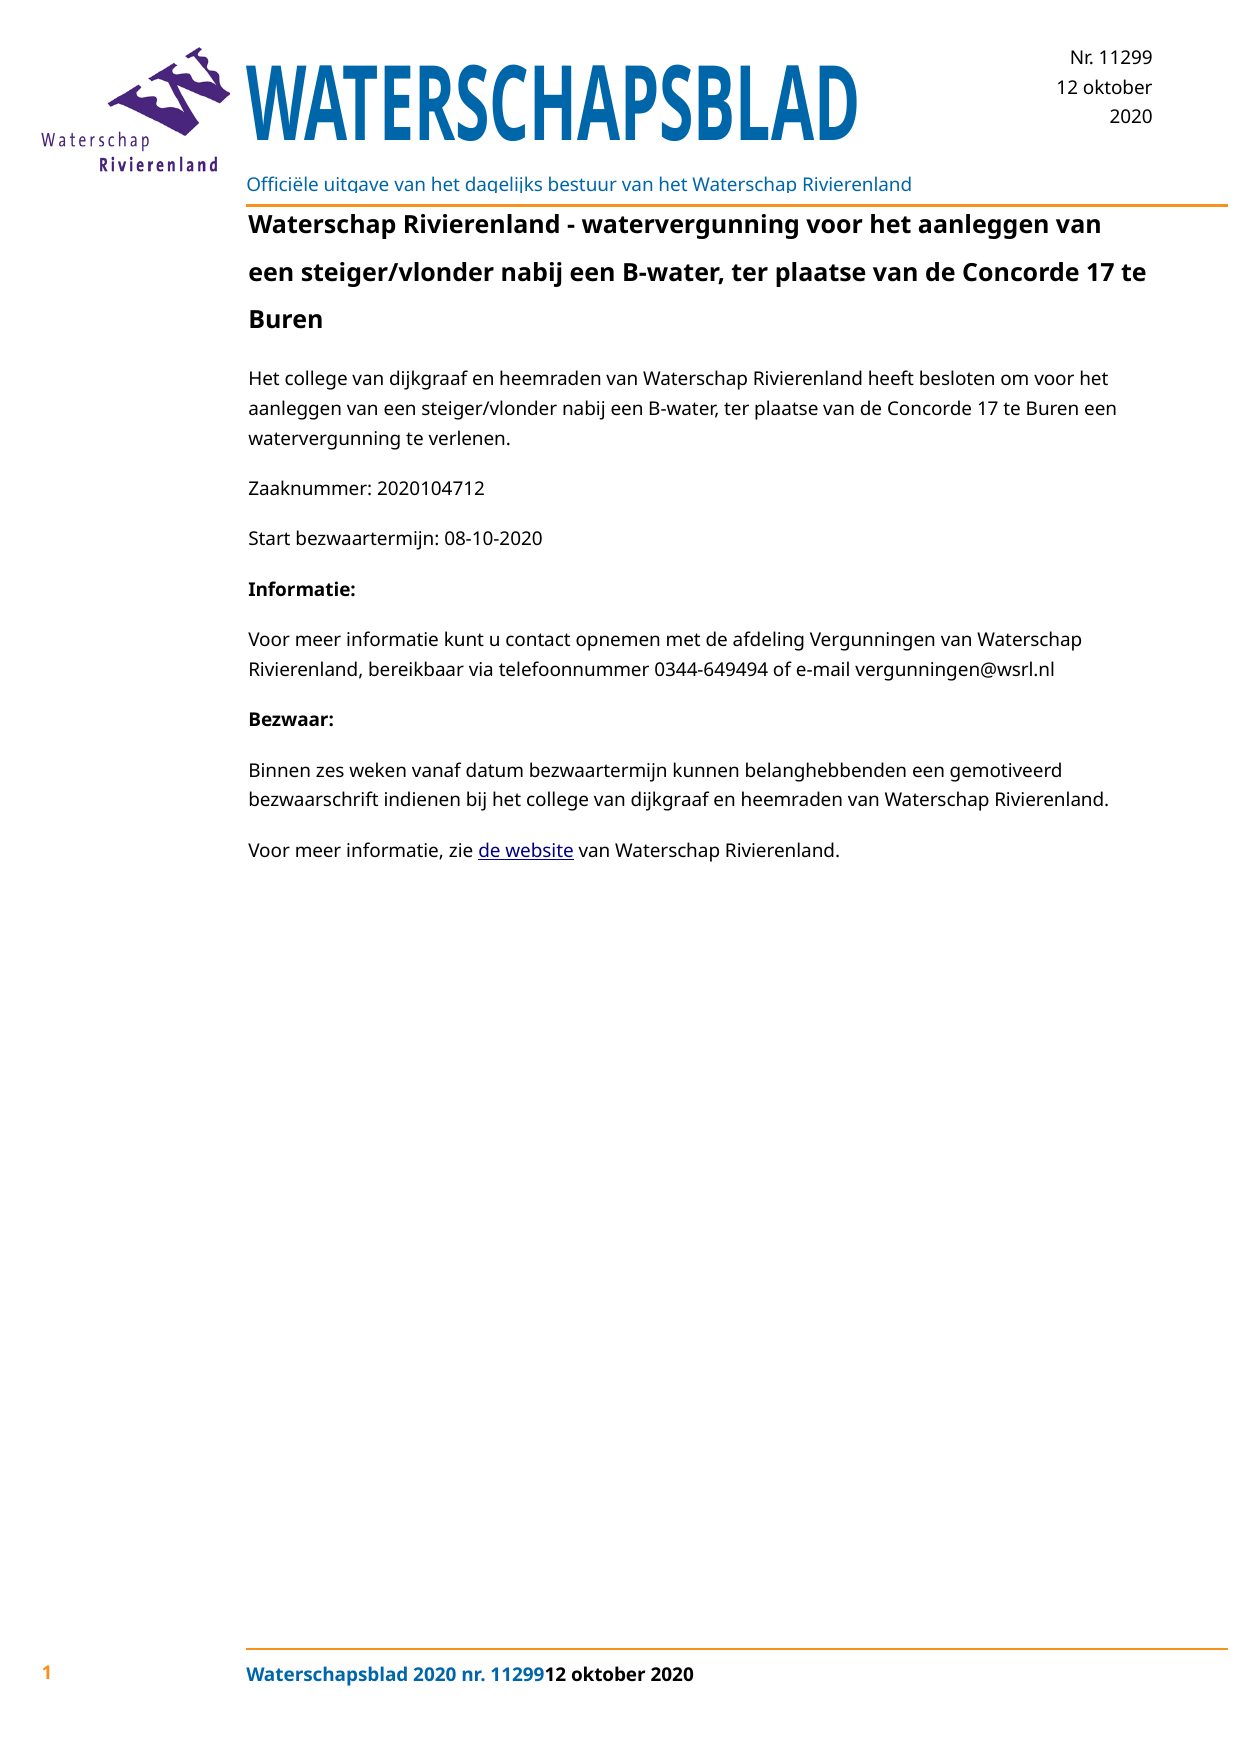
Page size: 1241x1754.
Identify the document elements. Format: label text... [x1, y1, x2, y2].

text Voor meer informatie, zie de website van Waterschap Rivierenland. [248, 837, 1152, 862]
text Informatie: [248, 576, 1152, 602]
text Bezwaar: [248, 706, 1152, 732]
text Zaaknummer: 2020104712 [248, 475, 1152, 501]
text Voor meer informatie kunt u contact opnemen met de afdeling Vergunningen van Waterschap Rivierenland, bereikbaar via telefoonnummer 0344-649494 of e-mail vergunningen@wsrl.nl [248, 626, 1152, 682]
picture [41, 47, 231, 172]
text Het college van dijkgraaf en heemraden van Waterschap Rivierenland heeft besloten om voor het aanleggen van een steiger/vlonder nabij een B-water, ter plaatse van de Concorde 17 te Buren een watervergunning te verlenen. [248, 366, 1152, 450]
text Binnen zes weken vanaf datum bezwaartermijn kunnen belanghebbenden een gemotiveerd bezwaarschrift indienen bij het college van dijkgraaf en heemraden van Waterschap Rivierenland. [248, 757, 1152, 812]
text Waterschap Rivierenland - watervergunning voor het aanleggen van een steiger/vlonder nabij een B-water, ter plaatse van de Concorde 17 te Buren [248, 207, 1152, 336]
text Start bezwaartermijn: 08-10-2020 [248, 526, 1152, 551]
